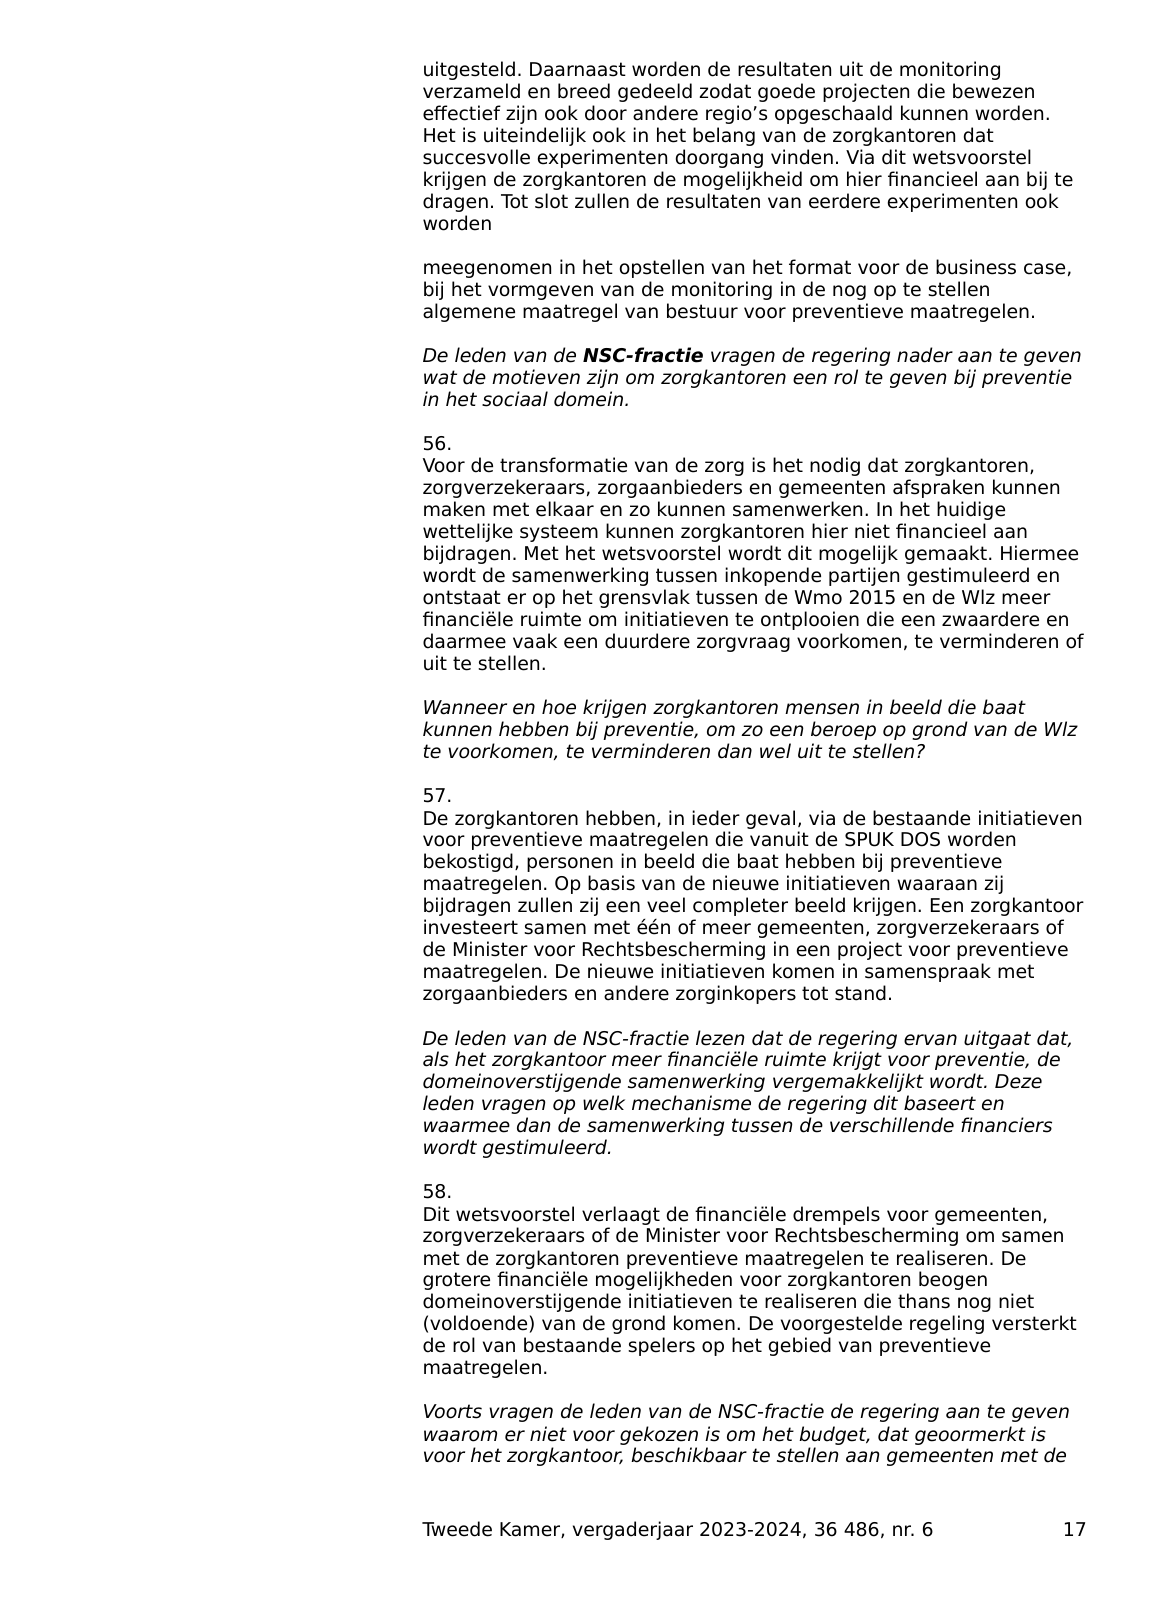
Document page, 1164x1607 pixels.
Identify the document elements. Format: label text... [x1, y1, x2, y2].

text Voorts vragen de leden van de NSC-fractie de regering aan te geven waarom er niet voor gekozen is om het budget, dat geoormerkt is voor het zorgkantoor, beschikbaar te stellen aan gemeenten met de [422, 1401, 1087, 1467]
text Wanneer en hoe krijgen zorgkantoren mensen in beeld die baat kunnen hebben bij preventie, om zo een beroep op grond van de Wlz te voorkomen, te verminderen dan wel uit te stellen? [422, 697, 1087, 763]
text Voor de transformatie van de zorg is het nodig dat zorgkantoren, zorgverzekeraars, zorgaanbieders en gemeenten afspraken kunnen maken met elkaar en zo kunnen samenwerken. In het huidige wettelijke systeem kunnen zorgkantoren hier niet financieel aan bijdragen. Met het wetsvoorstel wordt dit mogelijk gemaakt. Hiermee wordt de samenwerking tussen inkopende partijen gestimuleerd en ontstaat er op het grensvlak tussen de Wmo 2015 en de Wlz meer financiële ruimte om initiatieven te ontplooien die een zwaardere en daarmee vaak een duurdere zorgvraag voorkomen, te verminderen of uit te stellen. [422, 455, 1087, 675]
text meegenomen in het opstellen van het format voor de business case, bij het vormgeven van de monitoring in de nog op te stellen algemene maatregel van bestuur voor preventieve maatregelen. [422, 257, 1087, 323]
text 56. [422, 433, 1087, 455]
text Dit wetsvoorstel verlaagt de financiële drempels voor gemeenten, zorgverzekeraars of de Minister voor Rechtsbescherming om samen met de zorgkantoren preventieve maatregelen te realiseren. De grotere financiële mogelijkheden voor zorgkantoren beogen domeinoverstijgende initiatieven te realiseren die thans nog niet (voldoende) van de grond komen. De voorgestelde regeling versterkt de rol van bestaande spelers op het gebied van preventieve maatregelen. [422, 1203, 1087, 1379]
text De leden van de NSC-fractie vragen de regering nader aan te geven wat de motieven zijn om zorgkantoren een rol te geven bij preventie in het sociaal domein. [422, 345, 1087, 411]
text 58. [422, 1181, 1087, 1203]
text uitgesteld. Daarnaast worden de resultaten uit de monitoring verzameld en breed gedeeld zodat goede projecten die bewezen effectief zijn ook door andere regio’s opgeschaald kunnen worden. Het is uiteindelijk ook in het belang van de zorgkantoren dat succesvolle experimenten doorgang vinden. Via dit wetsvoorstel krijgen de zorgkantoren de mogelijkheid om hier financieel aan bij te dragen. Tot slot zullen de resultaten van eerdere experimenten ook worden [422, 59, 1087, 235]
text 57. [422, 785, 1087, 807]
text De zorgkantoren hebben, in ieder geval, via de bestaande initiatieven voor preventieve maatregelen die vanuit de SPUK DOS worden bekostigd, personen in beeld die baat hebben bij preventieve maatregelen. Op basis van de nieuwe initiatieven waaraan zij bijdragen zullen zij een veel completer beeld krijgen. Een zorgkantoor investeert samen met één of meer gemeenten, zorgverzekeraars of de Minister voor Rechtsbescherming in een project voor preventieve maatregelen. De nieuwe initiatieven komen in samenspraak met zorgaanbieders en andere zorginkopers tot stand. [422, 807, 1087, 1005]
text De leden van de NSC-fractie lezen dat de regering ervan uitgaat dat, als het zorgkantoor meer financiële ruimte krijgt voor preventie, de domeinoverstijgende samenwerking vergemakkelijkt wordt. Deze leden vragen op welk mechanisme de regering dit baseert en waarmee dan de samenwerking tussen de verschillende financiers wordt gestimuleerd. [422, 1027, 1087, 1159]
